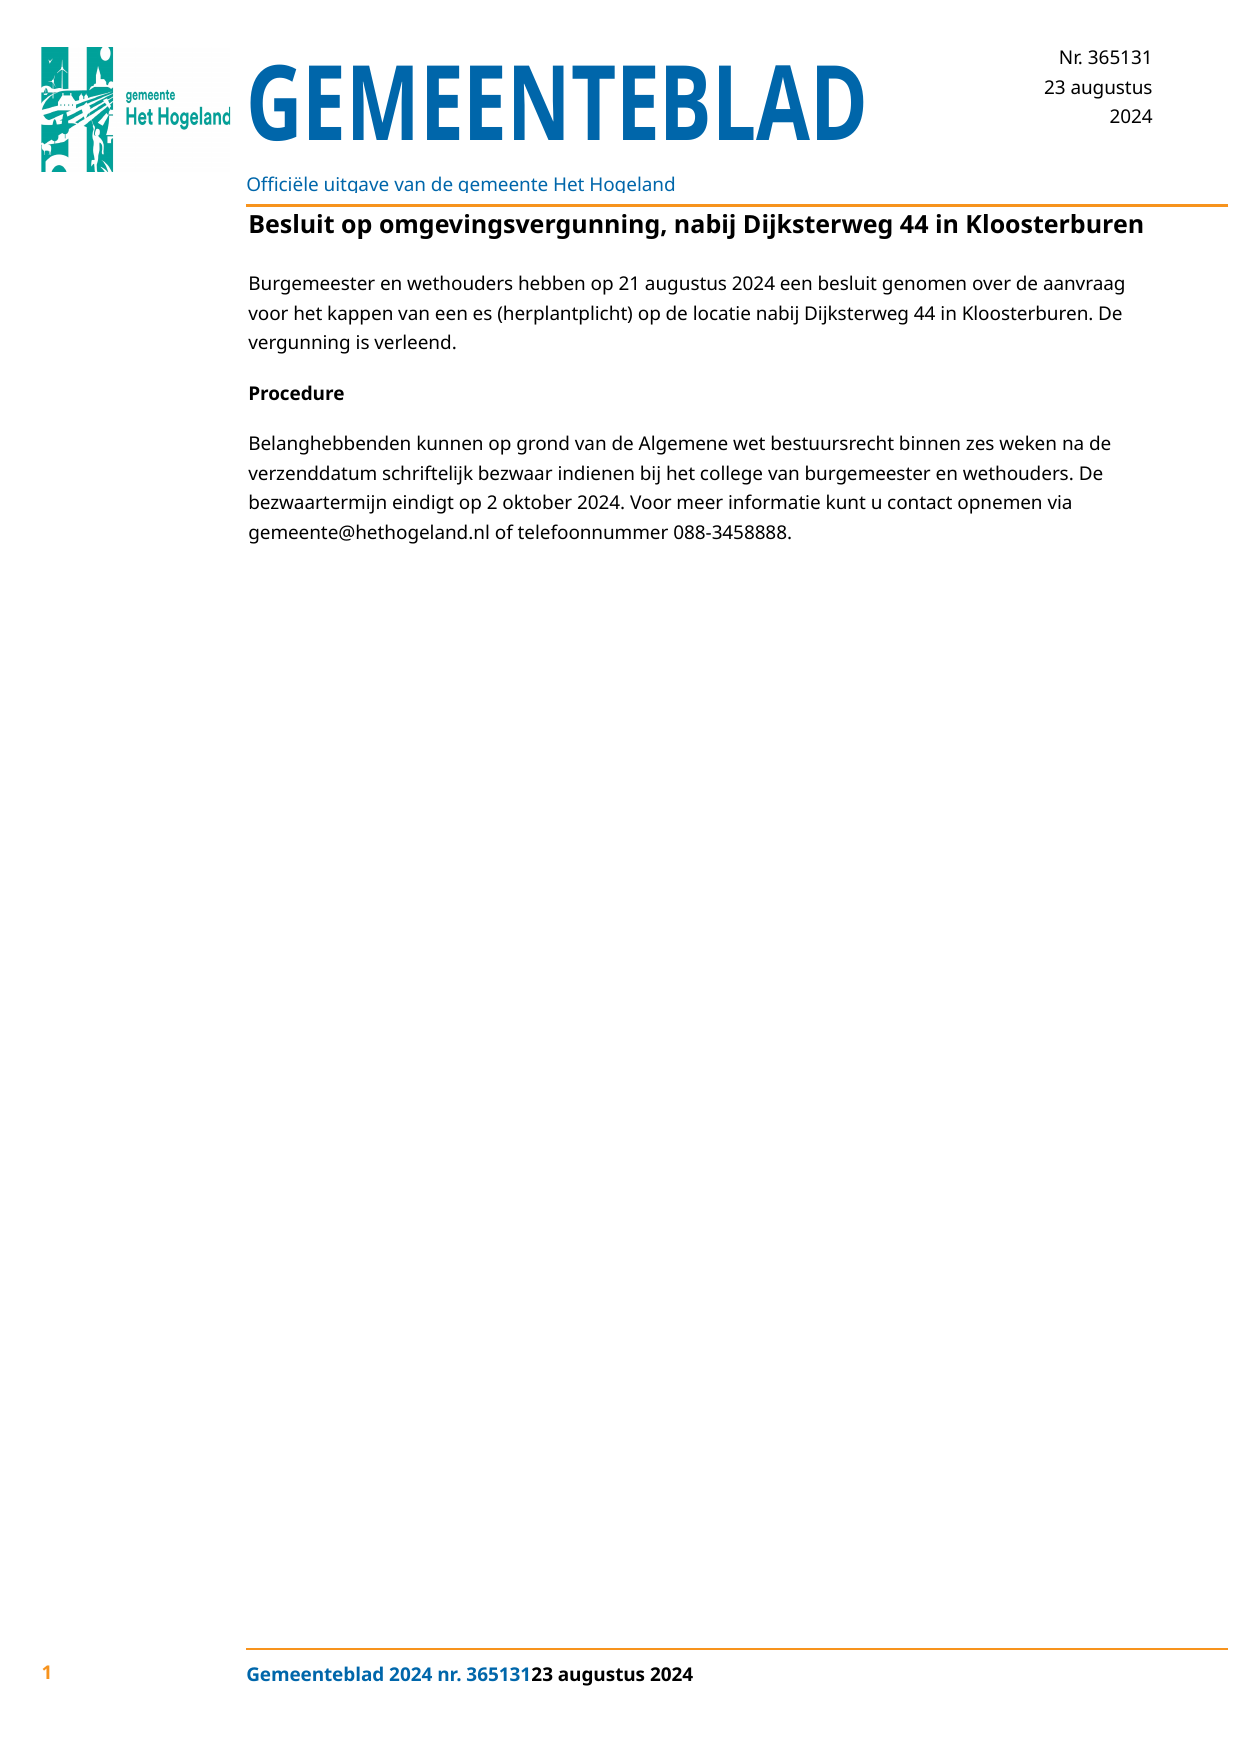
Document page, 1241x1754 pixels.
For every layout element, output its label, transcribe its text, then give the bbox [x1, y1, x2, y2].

text Burgemeester en wethouders hebben op 21 augustus 2024 een besluit genomen over de aanvraag voor het kappen van een es (herplantplicht) op de locatie nabij Dijksterweg 44 in Kloosterburen. De vergunning is verleend. [248, 270, 1152, 355]
text Procedure [248, 380, 1152, 406]
picture [41, 47, 231, 172]
text Besluit op omgevingsvergunning, nabij Dijksterweg 44 in Kloosterburen [248, 207, 1152, 241]
text Belanghebbenden kunnen op grond van de Algemene wet bestuursrecht binnen zes weken na de verzenddatum schriftelijk bezwaar indienen bij het college van burgemeester en wethouders. De bezwaartermijn eindigt op 2 oktober 2024. Voor meer informatie kunt u contact opnemen via gemeente@hethogeland.nl of telefoonnummer 088-3458888. [248, 430, 1152, 545]
